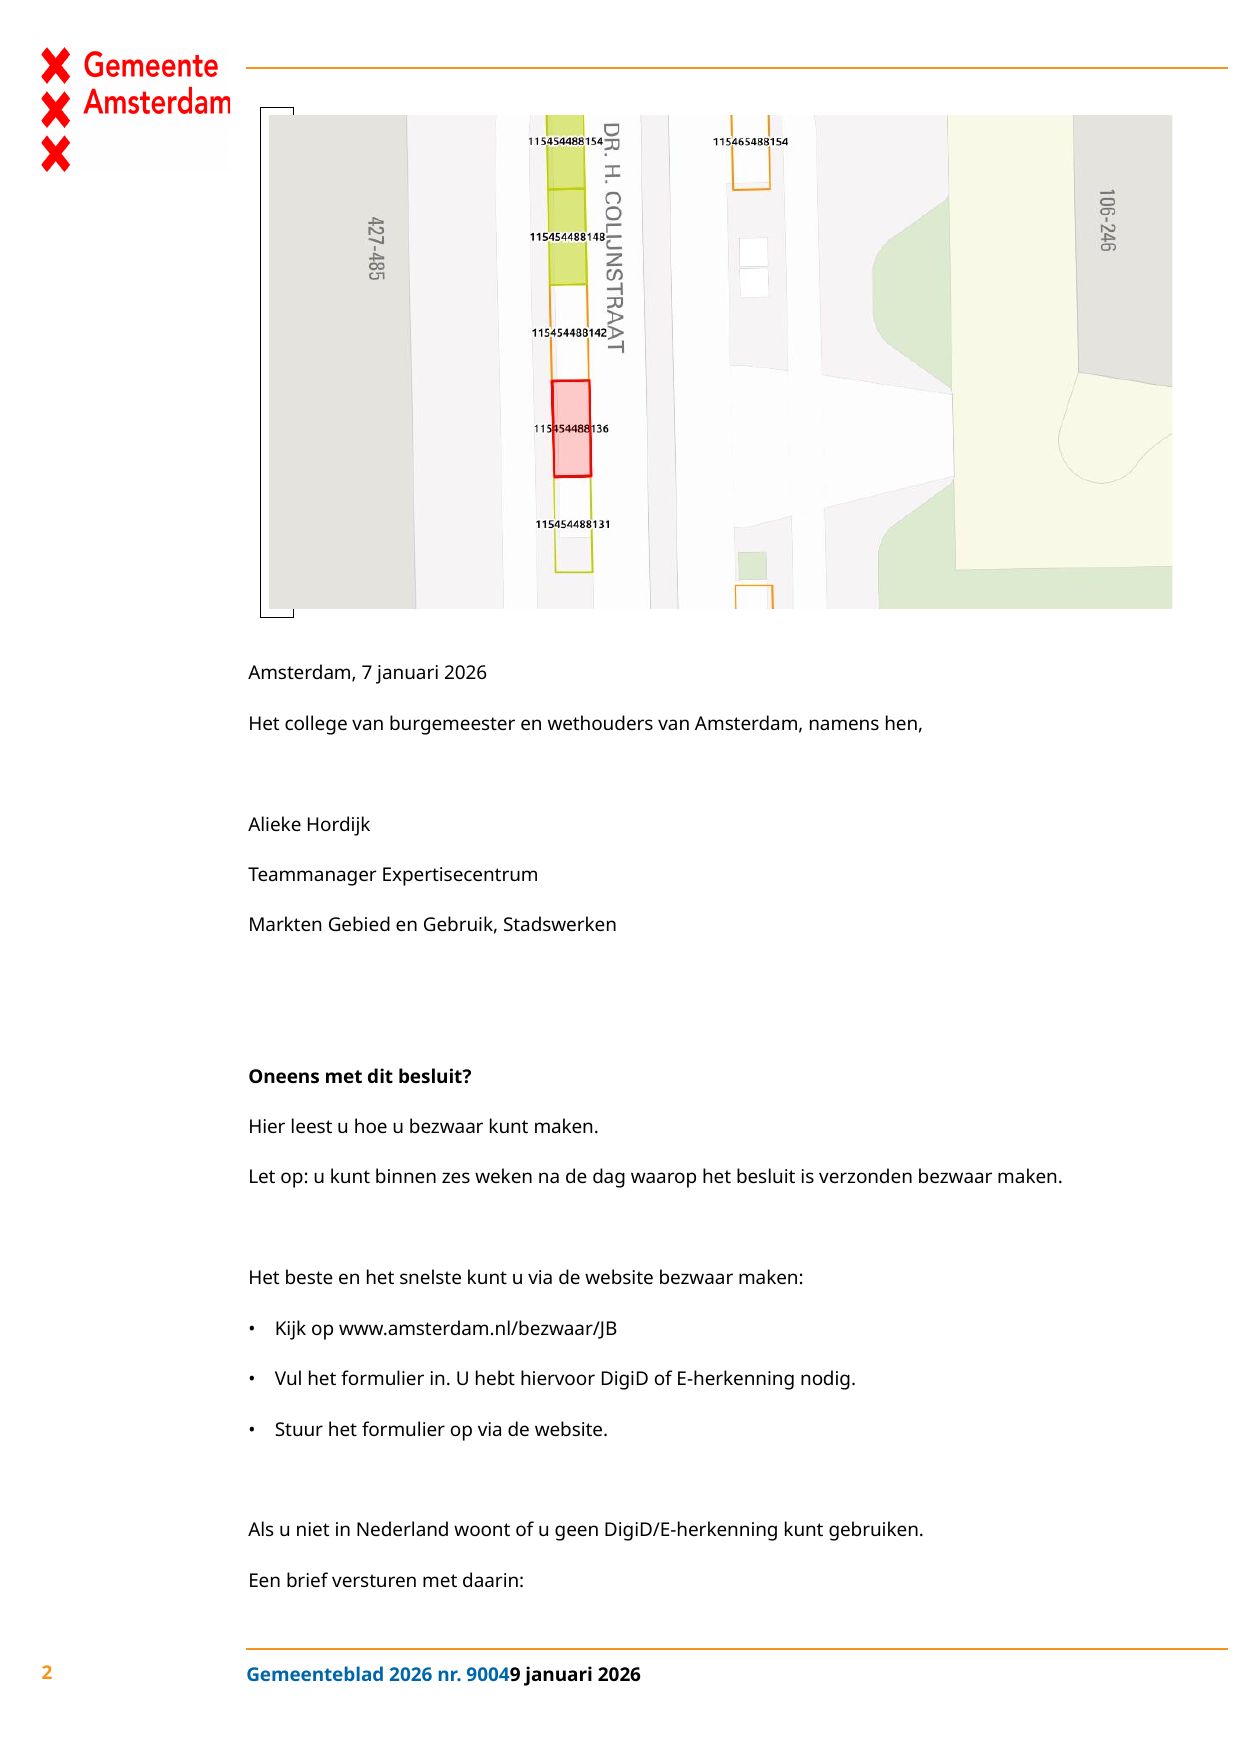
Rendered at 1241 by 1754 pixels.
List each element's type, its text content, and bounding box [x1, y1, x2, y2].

text Teammanager Expertisecentrum [248, 861, 1152, 887]
text Alieke Hordijk [248, 811, 1152, 836]
text Hier leest u hoe u bezwaar kunt maken. [248, 1113, 1152, 1139]
text Let op: u kunt binnen zes weken na de dag waarop het besluit is verzonden bezwaar maken. [248, 1164, 1152, 1189]
text Een brief versturen met daarin: [248, 1567, 1152, 1593]
text Markten Gebied en Gebruik, Stadswerken [248, 912, 1152, 937]
text • Vul het formulier in. U hebt hiervoor DigiD of E-herkenning nodig. [248, 1365, 1152, 1391]
text Het beste en het snelste kunt u via de website bezwaar maken: [248, 1264, 1152, 1290]
text • Stuur het formulier op via de website. [248, 1416, 1152, 1441]
text Oneens met dit besluit? [248, 1063, 1152, 1088]
text Het college van burgemeester en wethouders van Amsterdam, namens hen, [248, 710, 1152, 736]
text Amsterdam, 7 januari 2026 [248, 659, 1152, 685]
text • Kijk op www.amsterdam.nl/bezwaar/JB [248, 1315, 1152, 1341]
text Als u niet in Nederland woont of u geen DigiD/E-herkenning kunt gebruiken. [248, 1517, 1152, 1542]
picture [41, 47, 231, 172]
picture [268, 115, 1173, 609]
